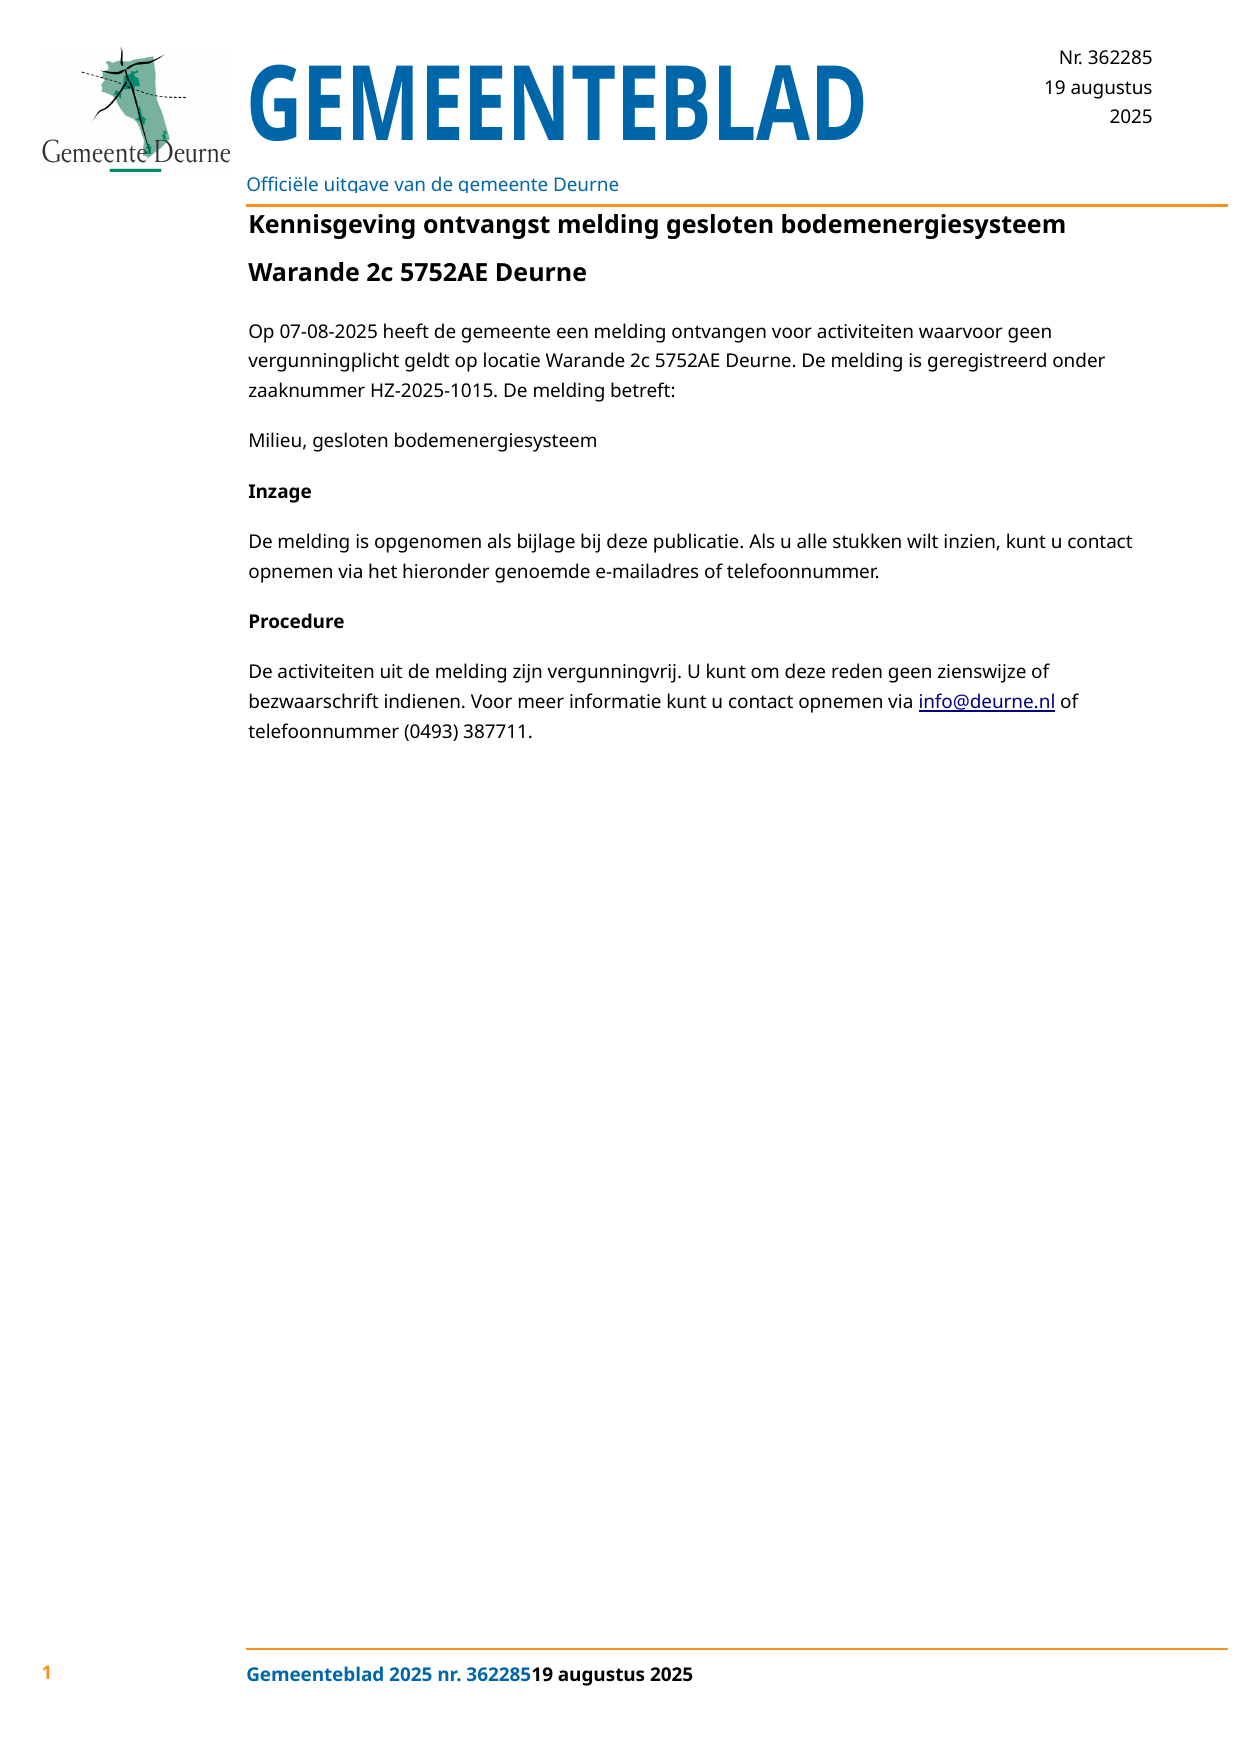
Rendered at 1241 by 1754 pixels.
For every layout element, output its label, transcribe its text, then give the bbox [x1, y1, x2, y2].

text Kennisgeving ontvangst melding gesloten bodemenergiesysteem Warande 2c 5752AE Deurne [248, 207, 1152, 288]
picture [41, 47, 231, 172]
text De activiteiten uit de melding zijn vergunningvrij. U kunt om deze reden geen zienswijze of bezwaarschrift indienen. Voor meer informatie kunt u contact opnemen via info@deurne.nl of telefoonnummer (0493) 387711. [248, 659, 1152, 744]
text Procedure [248, 608, 1152, 634]
text De melding is opgenomen als bijlage bij deze publicatie. Als u alle stukken wilt inzien, kunt u contact opnemen via het hieronder genoemde e-mailadres of telefoonnummer. [248, 528, 1152, 584]
text Op 07-08-2025 heeft de gemeente een melding ontvangen voor activiteiten waarvoor geen vergunningplicht geldt op locatie Warande 2c 5752AE Deurne. De melding is geregistreerd onder zaaknummer HZ-2025-1015. De melding betreft: [248, 318, 1152, 403]
text Inzage [248, 478, 1152, 504]
text Milieu, gesloten bodemenergiesysteem [248, 427, 1152, 453]
